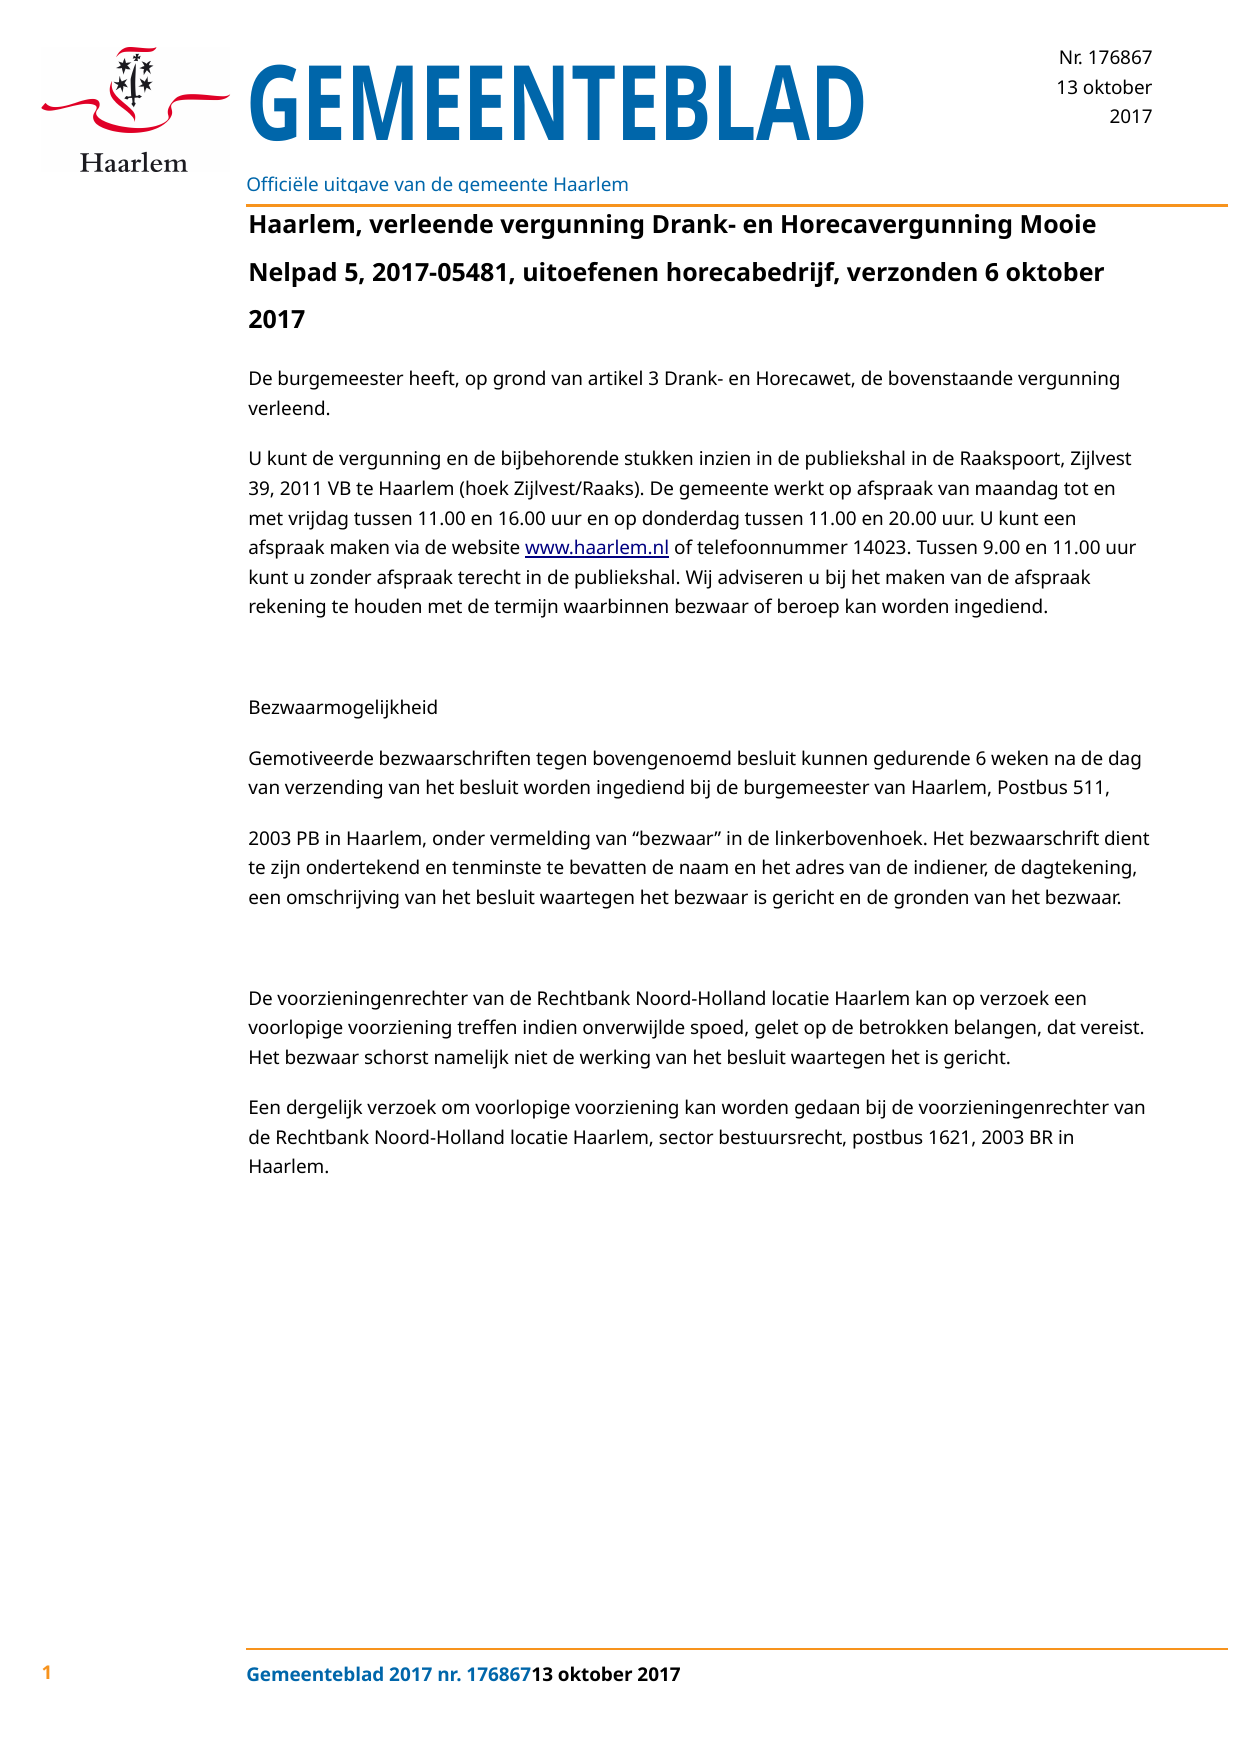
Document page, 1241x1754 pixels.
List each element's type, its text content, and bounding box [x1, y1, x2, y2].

text Haarlem, verleende vergunning Drank- en Horecavergunning Mooie Nelpad 5, 2017-05481, uitoefenen horecabedrijf, verzonden 6 oktober 2017 [248, 207, 1152, 336]
text 2003 PB in Haarlem, onder vermelding van “bezwaar” in de linkerbovenhoek. Het bezwaarschrift dient te zijn ondertekend en tenminste te bevatten de naam en het adres van de indiener, de dagtekening, een omschrijving van het besluit waartegen het bezwaar is gericht en de gronden van het bezwaar. [248, 825, 1152, 909]
text Gemotiveerde bezwaarschriften tegen bovengenoemd besluit kunnen gedurende 6 weken na de dag van verzending van het besluit worden ingediend bij de burgemeester van Haarlem, Postbus 511, [248, 745, 1152, 800]
text Een dergelijk verzoek om voorlopige voorziening kan worden gedaan bij de voorzieningenrechter van de Rechtbank Noord-Holland locatie Haarlem, sector bestuursrecht, postbus 1621, 2003 BR in Haarlem. [248, 1094, 1152, 1179]
text Bezwaarmogelijkheid [248, 694, 1152, 720]
text De burgemeester heeft, op grond van artikel 3 Drank- en Horecawet, de bovenstaande vergunning verleend. [248, 366, 1152, 421]
text U kunt de vergunning en de bijbehorende stukken inzien in de publiekshal in de Raakspoort, Zijlvest 39, 2011 VB te Haarlem (hoek Zijlvest/Raaks). De gemeente werkt op afspraak van maandag tot en met vrijdag tussen 11.00 en 16.00 uur en op donderdag tussen 11.00 en 20.00 uur. U kunt een afspraak maken via de website www.haarlem.nl of telefoonnummer 14023. Tussen 9.00 en 11.00 uur kunt u zonder afspraak terecht in de publiekshal. Wij adviseren u bij het maken van de afspraak rekening te houden met de termijn waarbinnen bezwaar of beroep kan worden ingediend. [248, 446, 1152, 619]
picture [41, 47, 231, 172]
text De voorzieningenrechter van de Rechtbank Noord-Holland locatie Haarlem kan op verzoek een voorlopige voorziening treffen indien onverwijlde spoed, gelet op de betrokken belangen, dat vereist. Het bezwaar schorst namelijk niet de werking van het besluit waartegen het is gericht. [248, 985, 1152, 1069]
